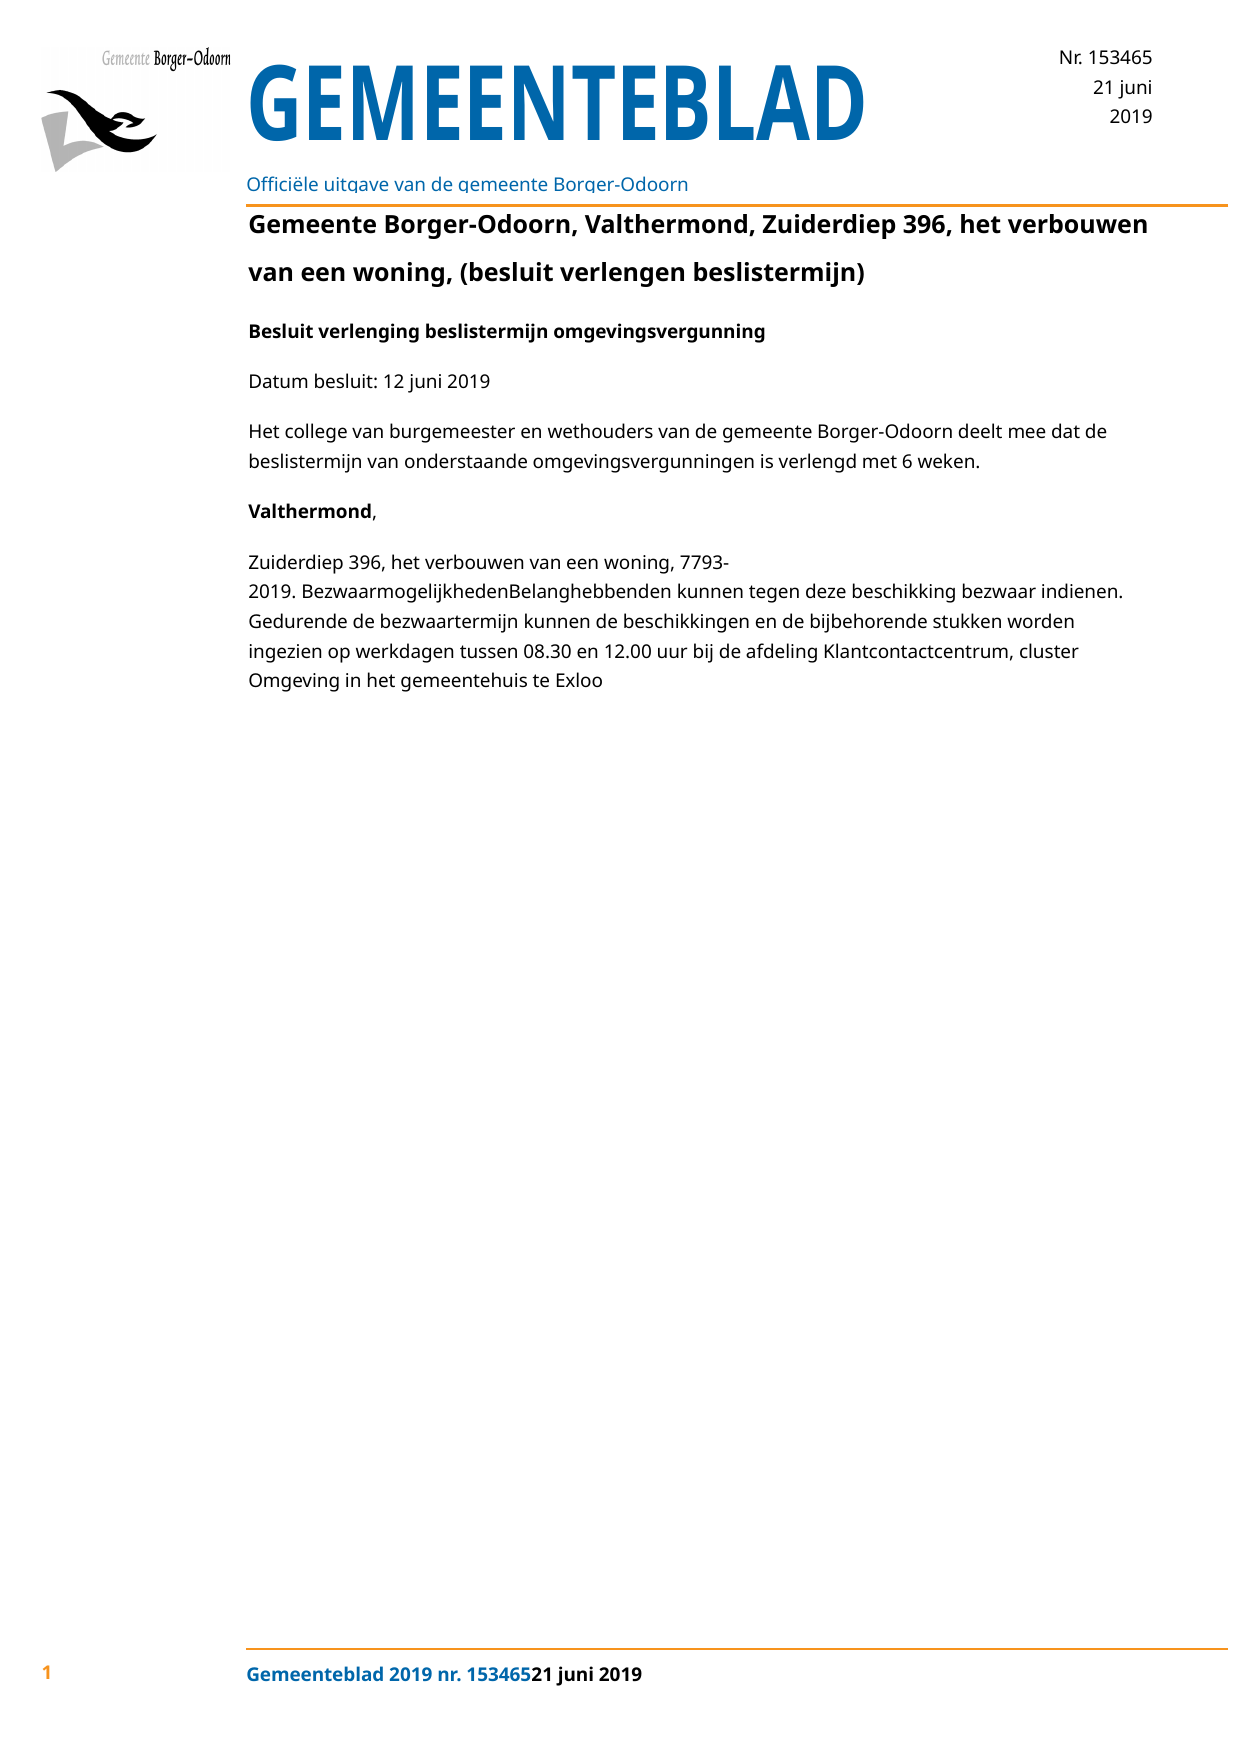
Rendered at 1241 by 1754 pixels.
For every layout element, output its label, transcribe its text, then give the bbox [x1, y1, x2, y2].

text Het college van burgemeester en wethouders van de gemeente Borger-Odoorn deelt mee dat de beslistermijn van onderstaande omgevingsvergunningen is verlengd met 6 weken. [248, 419, 1152, 474]
text Besluit verlenging beslistermijn omgevingsvergunning [248, 318, 1152, 344]
text Gemeente Borger-Odoorn, Valthermond, Zuiderdiep 396, het verbouwen van een woning, (besluit verlengen beslistermijn) [248, 207, 1152, 288]
text Datum besluit: 12 juni 2019 [248, 368, 1152, 394]
text Zuiderdiep 396, het verbouwen van een woning, 7793-2019. BezwaarmogelijkhedenBelanghebbenden kunnen tegen deze beschikking bezwaar indienen. Gedurende de bezwaartermijn kunnen de beschikkingen en de bijbehorende stukken worden ingezien op werkdagen tussen 08.30 en 12.00 uur bij de afdeling Klantcontactcentrum, cluster Omgeving in het gemeentehuis te Exloo [248, 549, 1152, 693]
text Valthermond, [248, 499, 1152, 524]
picture [41, 47, 231, 172]
